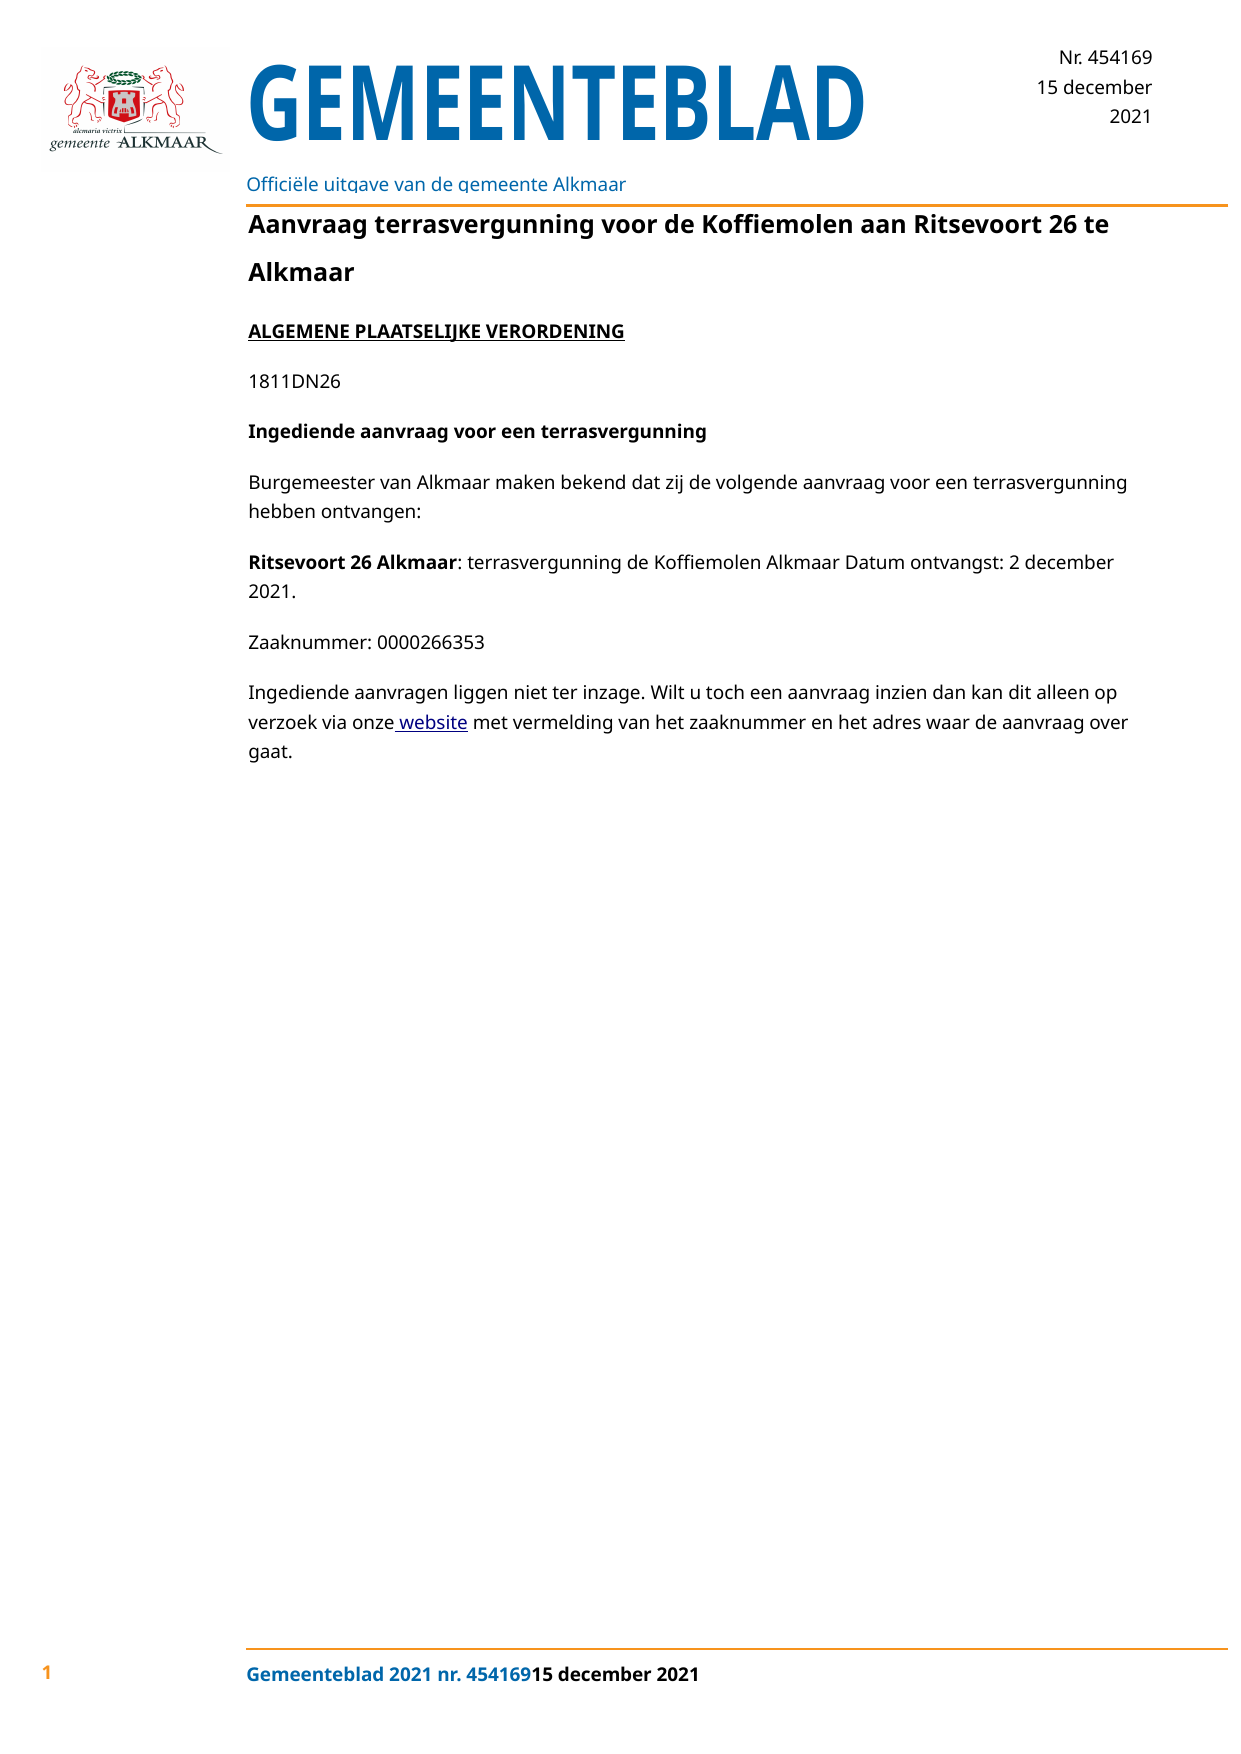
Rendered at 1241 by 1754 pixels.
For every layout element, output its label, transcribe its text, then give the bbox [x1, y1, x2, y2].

text Zaaknummer: 0000266353 [248, 629, 1152, 655]
text Aanvraag terrasvergunning voor de Koffiemolen aan Ritsevoort 26 te Alkmaar [248, 207, 1152, 288]
text Ingediende aanvraag voor een terrasvergunning [248, 419, 1152, 444]
text Ingediende aanvragen liggen niet ter inzage. Wilt u toch een aanvraag inzien dan kan dit alleen op verzoek via onze website met vermelding van het zaaknummer en het adres waar de aanvraag over gaat. [248, 679, 1152, 764]
text Ritsevoort 26 Alkmaar: terrasvergunning de Koffiemolen Alkmaar Datum ontvangst: 2 december 2021. [248, 549, 1152, 604]
text 1811DN26 [248, 368, 1152, 394]
text Burgemeester van Alkmaar maken bekend dat zij de volgende aanvraag voor een terrasvergunning hebben ontvangen: [248, 469, 1152, 524]
picture [41, 47, 231, 172]
text ALGEMENE PLAATSELIJKE VERORDENING [248, 318, 1152, 344]
